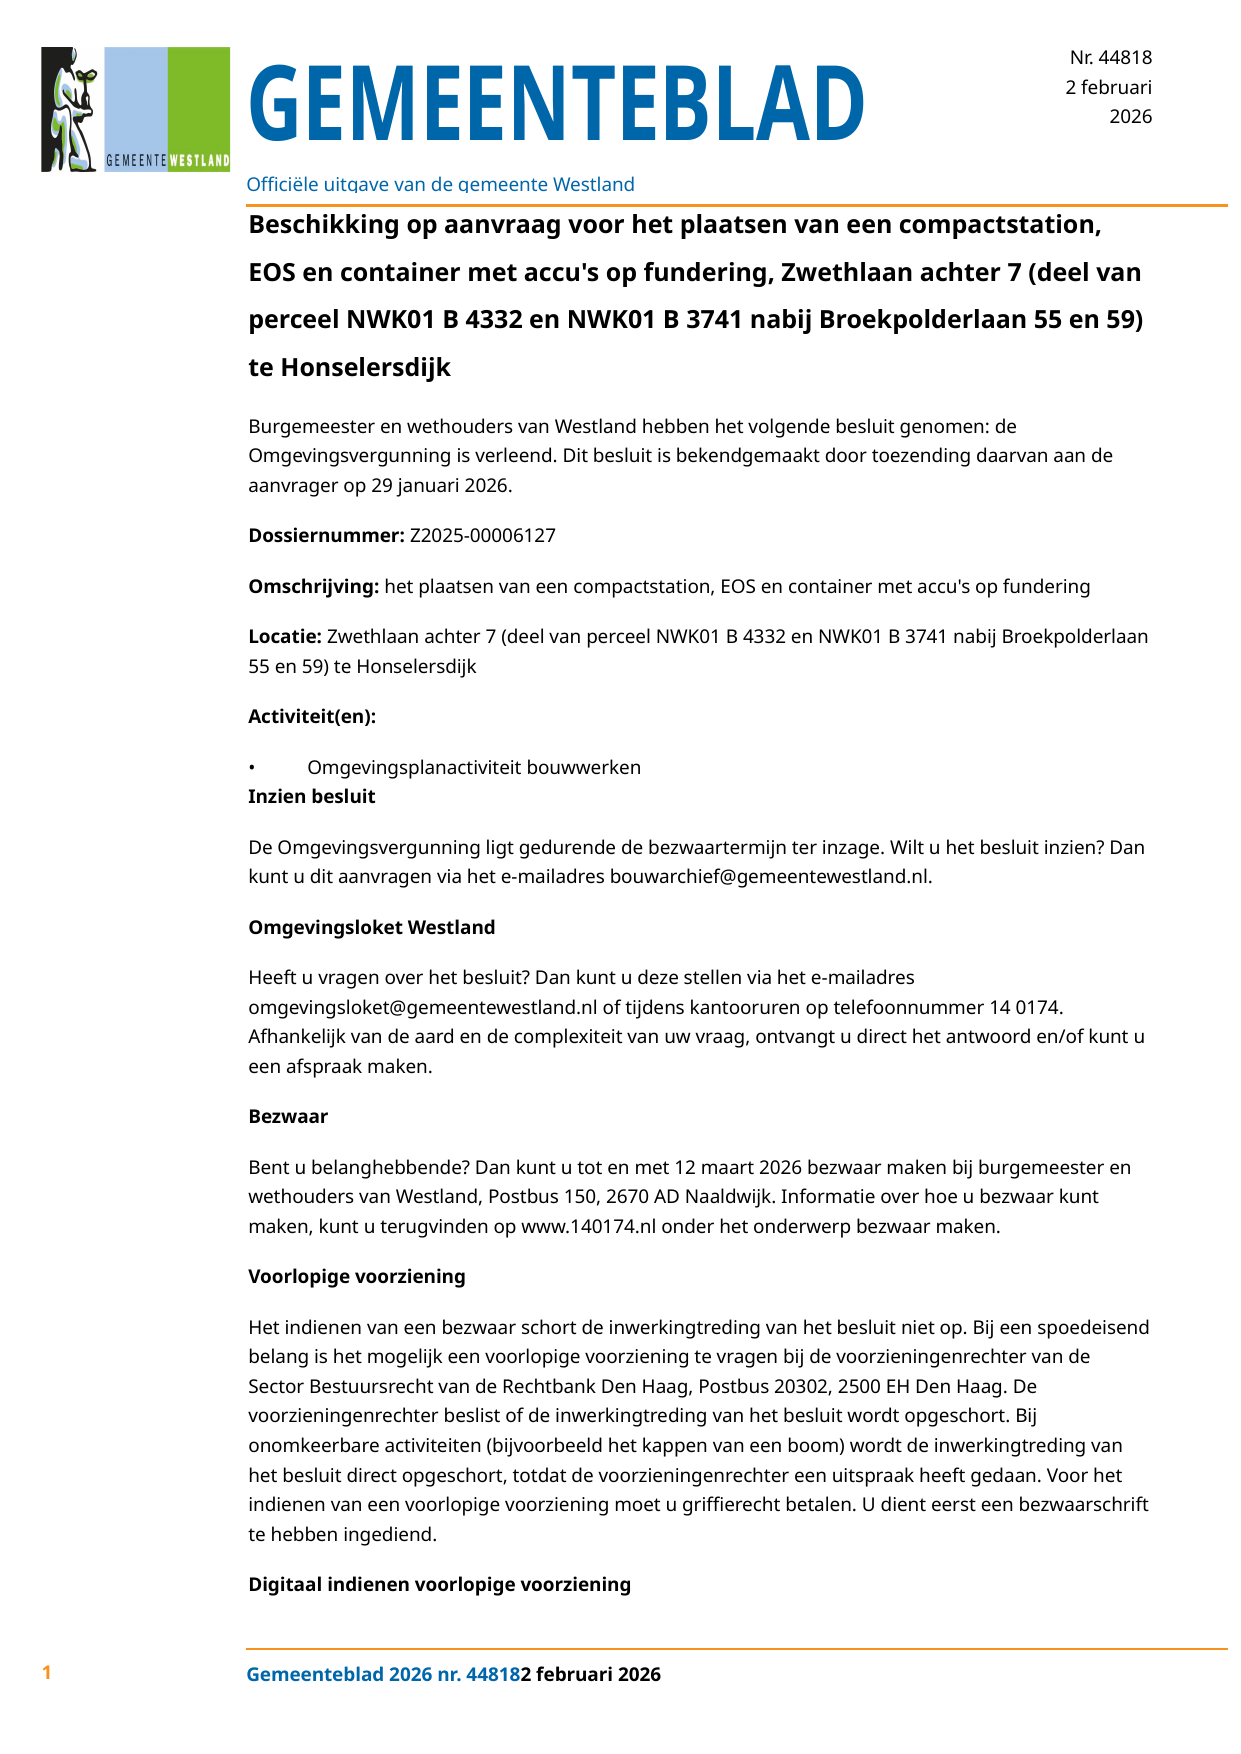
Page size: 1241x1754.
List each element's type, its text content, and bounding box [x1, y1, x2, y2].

text De Omgevingsvergunning ligt gedurende de bezwaartermijn ter inzage. Wilt u het besluit inzien? Dan kunt u dit aanvragen via het e-mailadres bouwarchief@gemeentewestland.nl. [248, 834, 1152, 889]
text Bent u belanghebbende? Dan kunt u tot en met 12 maart 2026 bezwaar maken bij burgemeester en wethouders van Westland, Postbus 150, 2670 AD Naaldwijk. Informatie over hoe u bezwaar kunt maken, kunt u terugvinden op www.140174.nl onder het onderwerp bezwaar maken. [248, 1154, 1152, 1239]
text Beschikking op aanvraag voor het plaatsen van een compactstation, EOS en container met accu's op fundering, Zwethlaan achter 7 (deel van perceel NWK01 B 4332 en NWK01 B 3741 nabij Broekpolderlaan 55 en 59) te Honselersdijk [248, 207, 1152, 384]
list Omgevingsplanactiviteit bouwwerken [248, 754, 1152, 780]
text Omschrijving: het plaatsen van een compactstation, EOS en container met accu's op fundering [248, 573, 1152, 599]
text Inzien besluit [248, 783, 1152, 809]
text Locatie: Zwethlaan achter 7 (deel van perceel NWK01 B 4332 en NWK01 B 3741 nabij Broekpolderlaan 55 en 59) te Honselersdijk [248, 623, 1152, 679]
text Burgemeester en wethouders van Westland hebben het volgende besluit genomen: de Omgevingsvergunning is verleend. Dit besluit is bekendgemaakt door toezending daarvan aan de aanvrager op 29 januari 2026. [248, 413, 1152, 498]
text Omgevingsloket Westland [248, 914, 1152, 940]
text Voorlopige voorziening [248, 1263, 1152, 1289]
text Dossiernummer: Z2025-00006127 [248, 523, 1152, 548]
text Bezwaar [248, 1103, 1152, 1129]
text Activiteit(en): [248, 703, 1152, 729]
text Digitaal indienen voorlopige voorziening [248, 1571, 1152, 1597]
text Heeft u vragen over het besluit? Dan kunt u deze stellen via het e-mailadres omgevingsloket@gemeentewestland.nl of tijdens kantooruren op telefoonnummer 14 0174. Afhankelijk van de aard en de complexiteit van uw vraag, ontvangt u direct het antwoord en/of kunt u een afspraak maken. [248, 964, 1152, 1079]
text Het indienen van een bezwaar schort de inwerkingtreding van het besluit niet op. Bij een spoedeisend belang is het mogelijk een voorlopige voorziening te vragen bij de voorzieningenrechter van de Sector Bestuursrecht van de Rechtbank Den Haag, Postbus 20302, 2500 EH Den Haag. De voorzieningenrechter beslist of de inwerkingtreding van het besluit wordt opgeschort. Bij onomkeerbare activiteiten (bijvoorbeeld het kappen van een boom) wordt de inwerkingtreding van het besluit direct opgeschort, totdat de voorzieningenrechter een uitspraak heeft gedaan. Voor het indienen van een voorlopige voorziening moet u griffierecht betalen. U dient eerst een bezwaarschrift te hebben ingediend. [248, 1314, 1152, 1547]
picture [41, 47, 231, 172]
